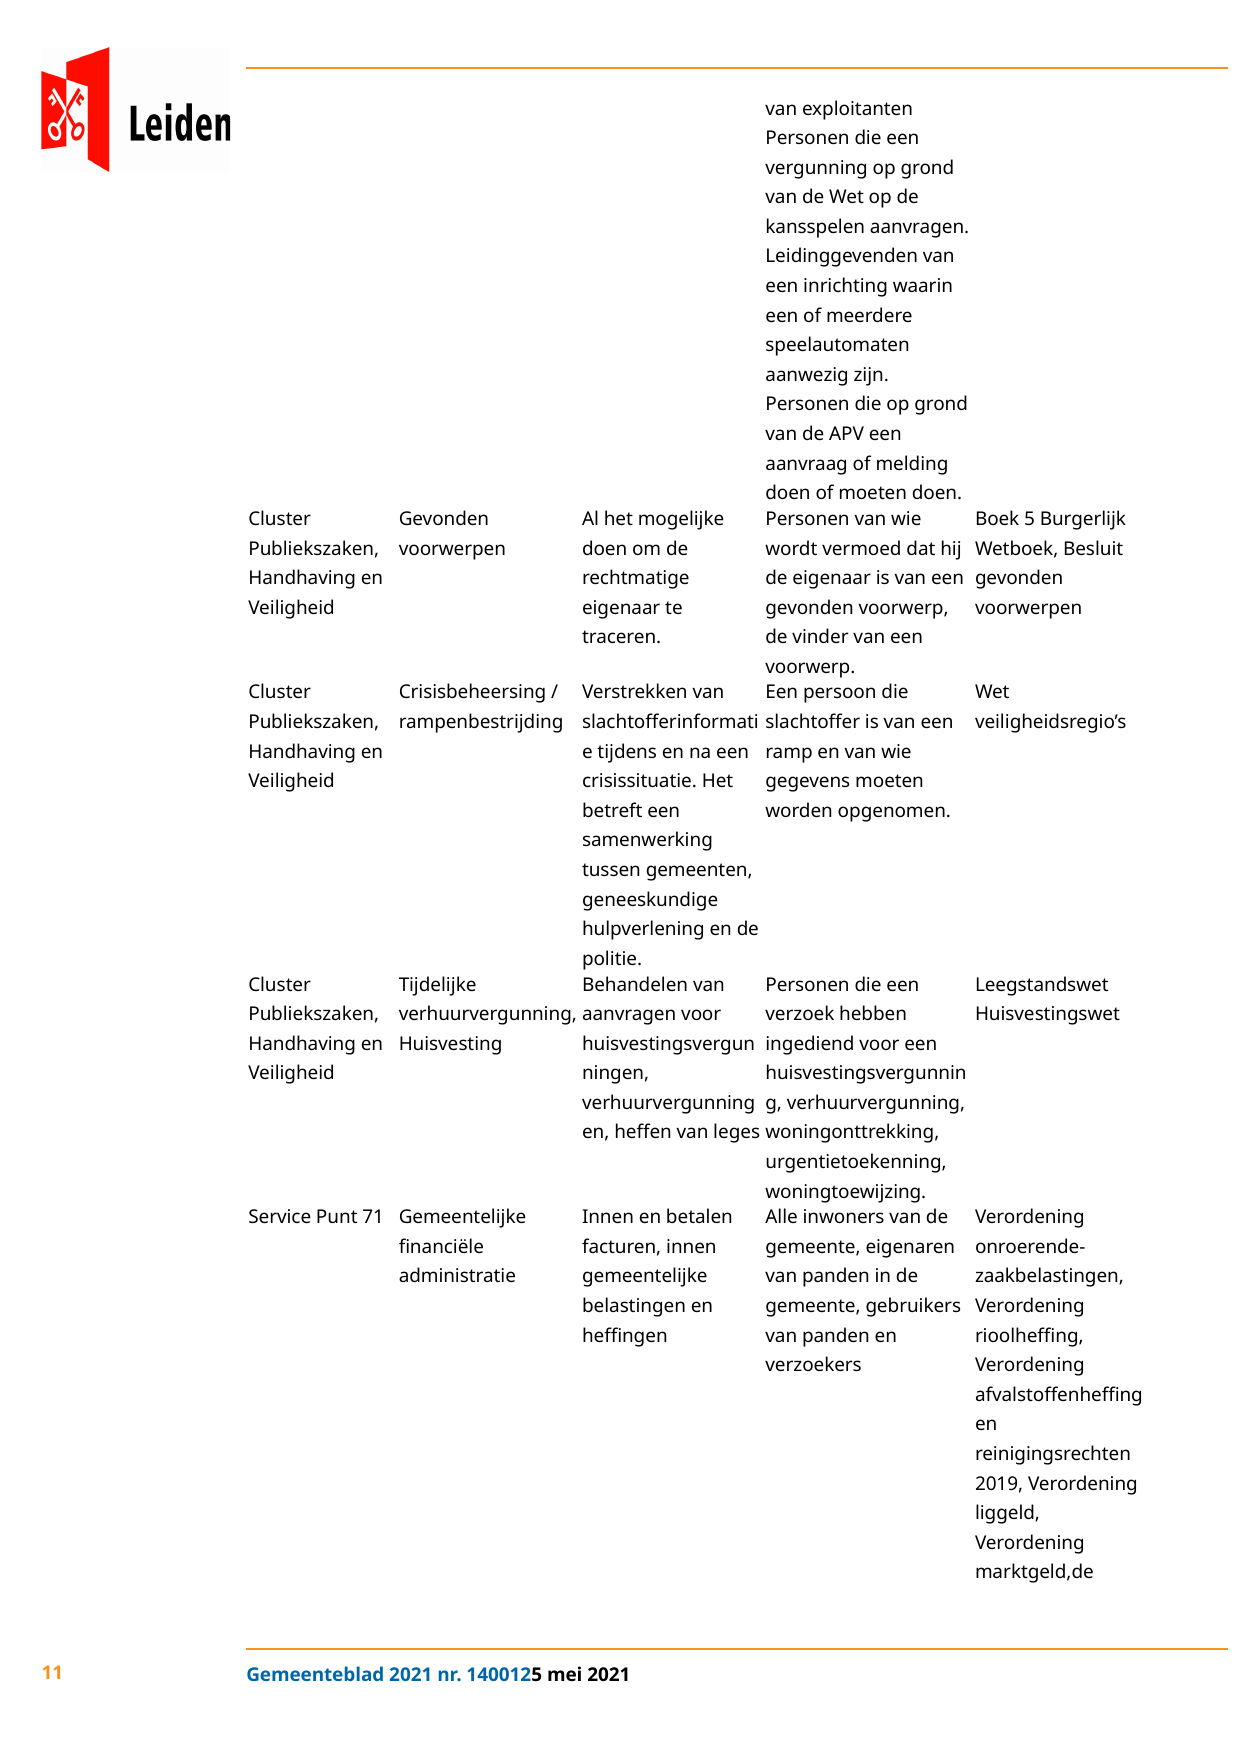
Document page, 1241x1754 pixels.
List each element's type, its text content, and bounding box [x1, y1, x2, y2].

table_cell Crisisbeheersing / rampenbestrijding [399, 679, 582, 971]
table_cell Wet veiligheidsregio’s [975, 679, 1152, 971]
table_cell Tijdelijke verhuurvergunning, Huisvesting [399, 971, 582, 1203]
table_cell Cluster Publiekszaken, Handhaving en Veiligheid [248, 971, 398, 1203]
table_cell Service Punt 71 [248, 1204, 398, 1584]
table_cell Gevonden voorwerpen [399, 505, 582, 679]
table_cell Cluster Publiekszaken, Handhaving en Veiligheid [248, 679, 398, 971]
table_cell Boek 5 Burgerlijk Wetboek, Besluit gevonden voorwerpen [975, 505, 1152, 679]
table_cell Behandelen van aanvragen voor huisvestingsvergunningen, verhuurvergunningen, heffen van leges [582, 971, 765, 1203]
table_cell Alle inwoners van de gemeente, eigenaren van panden in de gemeente, gebruikers van panden en verzoekers [765, 1204, 975, 1584]
table_cell Een persoon die slachtoffer is van een ramp en van wie gegevens moeten worden opgenomen. [765, 679, 975, 971]
table_cell Innen en betalen facturen, innen gemeentelijke belastingen en heffingen [582, 1204, 765, 1584]
table_cell Personen die een verzoek hebben ingediend voor een huisvestingsvergunning, verhuurvergunning, woningonttrekking, urgentietoekenning, woningtoewijzing. [765, 971, 975, 1203]
table_cell [975, 95, 1152, 505]
table_cell Al het mogelijke doen om de rechtmatige eigenaar te traceren. [582, 505, 765, 679]
picture [41, 47, 231, 172]
table_cell Gemeentelijke financiële administratie [399, 1204, 582, 1584]
table_cell Leegstandswet Huisvestingswet [975, 971, 1152, 1203]
table_cell Verordening onroerende-zaakbelastingen, Verordening rioolheffing, Verordening afvalstoffenheffing en reinigingsrechten 2019, Verordening liggeld, Verordening marktgeld,de [975, 1204, 1152, 1584]
table_cell van exploitanten Personen die een vergunning op grond van de Wet op de kansspelen aanvragen. Leidinggevenden van een inrichting waarin een of meerdere speelautomaten aanwezig zijn. Personen die op grond van de APV een aanvraag of melding doen of moeten doen. [765, 95, 975, 505]
table_cell Verstrekken van slachtofferinformatie tijdens en na een crisissituatie. Het betreft een samenwerking tussen gemeenten, geneeskundige hulpverlening en de politie. [582, 679, 765, 971]
table_cell [582, 95, 765, 505]
table_cell Personen van wie wordt vermoed dat hij de eigenaar is van een gevonden voorwerp, de vinder van een voorwerp. [765, 505, 975, 679]
table_cell [399, 95, 582, 505]
table_cell [248, 95, 398, 505]
table_cell Cluster Publiekszaken, Handhaving en Veiligheid [248, 505, 398, 679]
